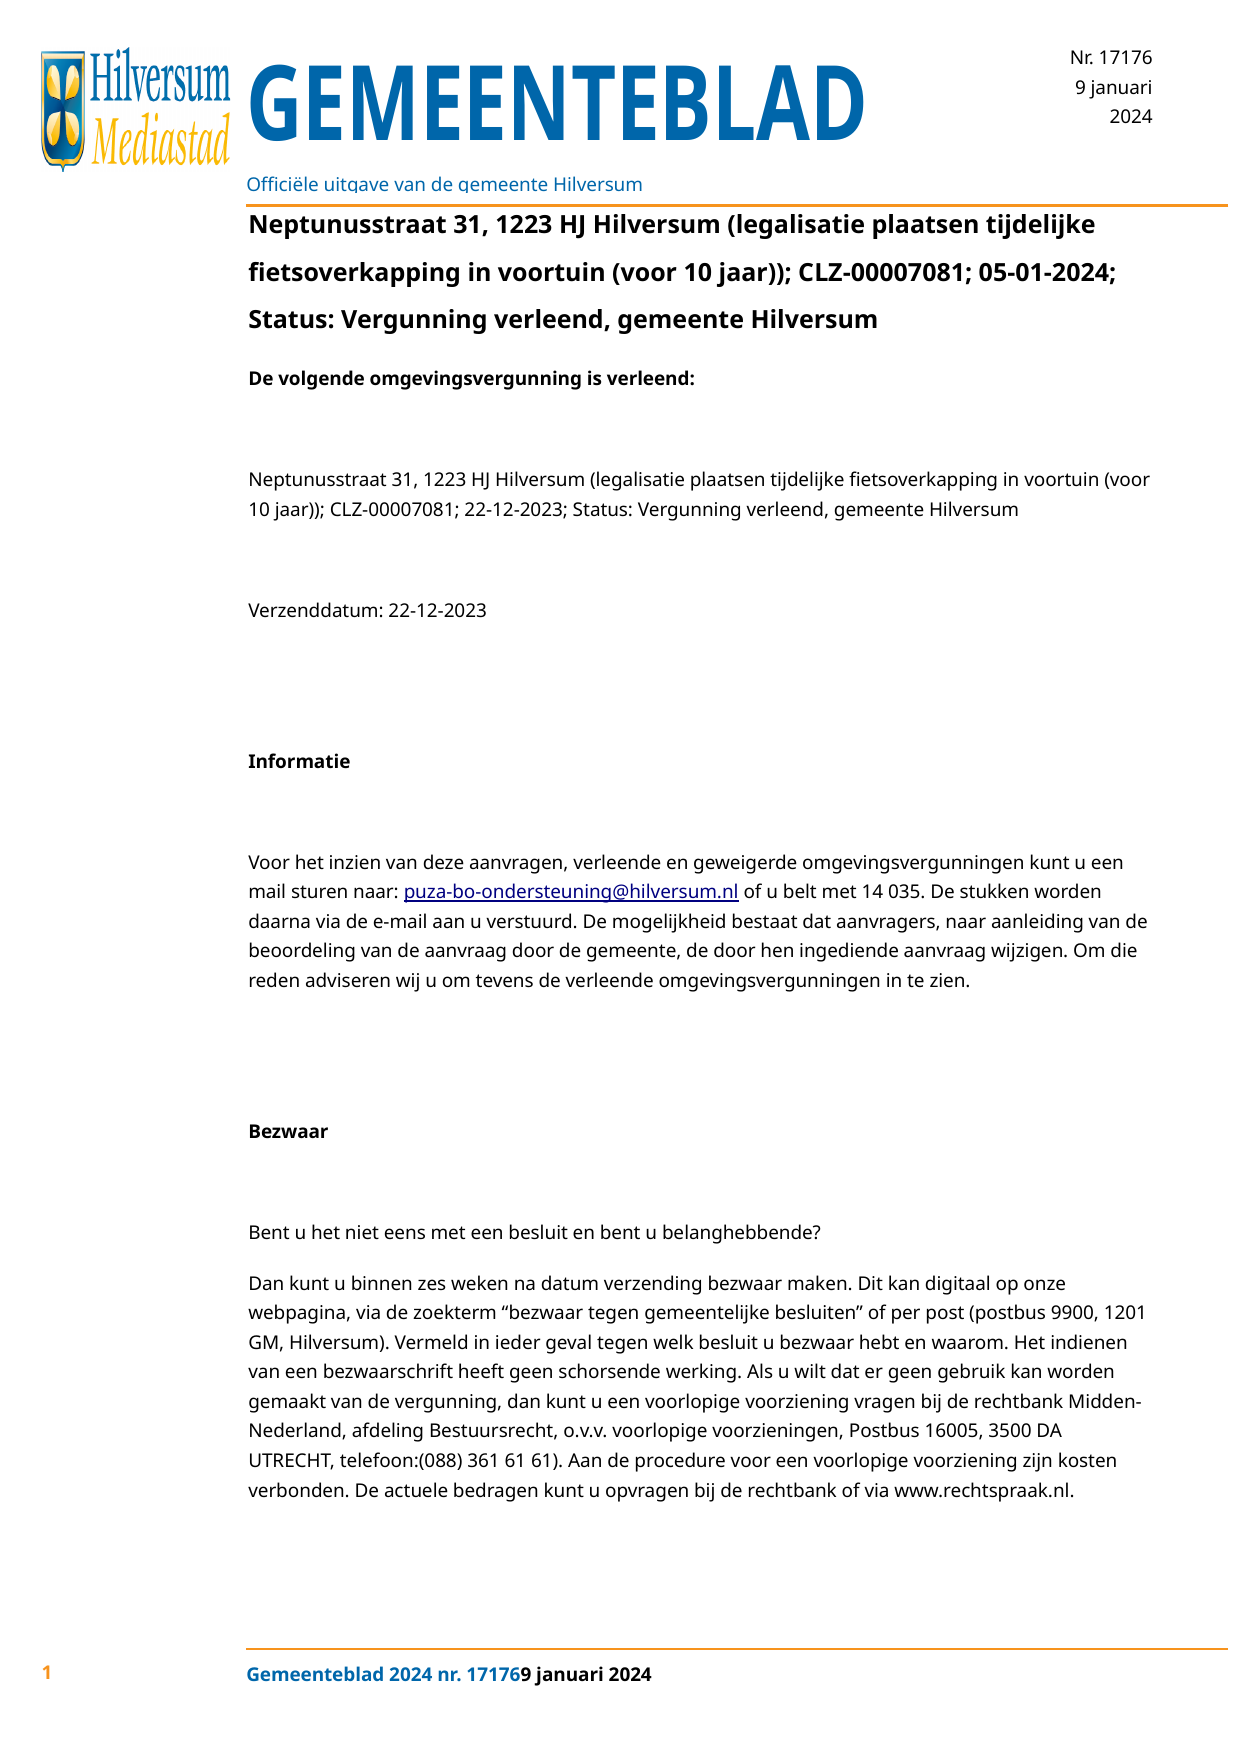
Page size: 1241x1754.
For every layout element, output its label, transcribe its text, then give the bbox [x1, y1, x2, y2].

text Voor het inzien van deze aanvragen, verleende en geweigerde omgevingsvergunningen kunt u een mail sturen naar: puza-bo-ondersteuning@hilversum.nl of u belt met 14 035. De stukken worden daarna via de e-mail aan u verstuurd. De mogelijkheid bestaat dat aanvragers, naar aanleiding van de beoordeling van de aanvraag door de gemeente, de door hen ingediende aanvraag wijzigen. Om die reden adviseren wij u om tevens de verleende omgevingsvergunningen in te zien. [248, 849, 1152, 993]
picture [41, 47, 231, 172]
text Informatie [248, 748, 1152, 774]
text Verzenddatum: 22-12-2023 [248, 597, 1152, 622]
text Bent u het niet eens met een besluit en bent u belanghebbende? [248, 1219, 1152, 1245]
text Neptunusstraat 31, 1223 HJ Hilversum (legalisatie plaatsen tijdelijke fietsoverkapping in voortuin (voor 10 jaar)); CLZ-00007081; 22-12-2023; Status: Vergunning verleend, gemeente Hilversum [248, 466, 1152, 522]
text De volgende omgevingsvergunning is verleend: [248, 366, 1152, 391]
text Dan kunt u binnen zes weken na datum verzending bezwaar maken. Dit kan digitaal op onze webpagina, via de zoekterm “bezwaar tegen gemeentelijke besluiten” of per post (postbus 9900, 1201 GM, Hilversum). Vermeld in ieder geval tegen welk besluit u bezwaar hebt en waarom. Het indienen van een bezwaarschrift heeft geen schorsende werking. Als u wilt dat er geen gebruik kan worden gemaakt van de vergunning, dan kunt u een voorlopige voorziening vragen bij de rechtbank Midden-Nederland, afdeling Bestuursrecht, o.v.v. voorlopige voorzieningen, Postbus 16005, 3500 DA UTRECHT, telefoon:(088) 361 61 61). Aan de procedure voor een voorlopige voorziening zijn kosten verbonden. De actuele bedragen kunt u opvragen bij de rechtbank of via www.rechtspraak.nl. [248, 1270, 1152, 1502]
text Neptunusstraat 31, 1223 HJ Hilversum (legalisatie plaatsen tijdelijke fietsoverkapping in voortuin (voor 10 jaar)); CLZ-00007081; 05-01-2024; Status: Vergunning verleend, gemeente Hilversum [248, 207, 1152, 336]
text Bezwaar [248, 1118, 1152, 1144]
